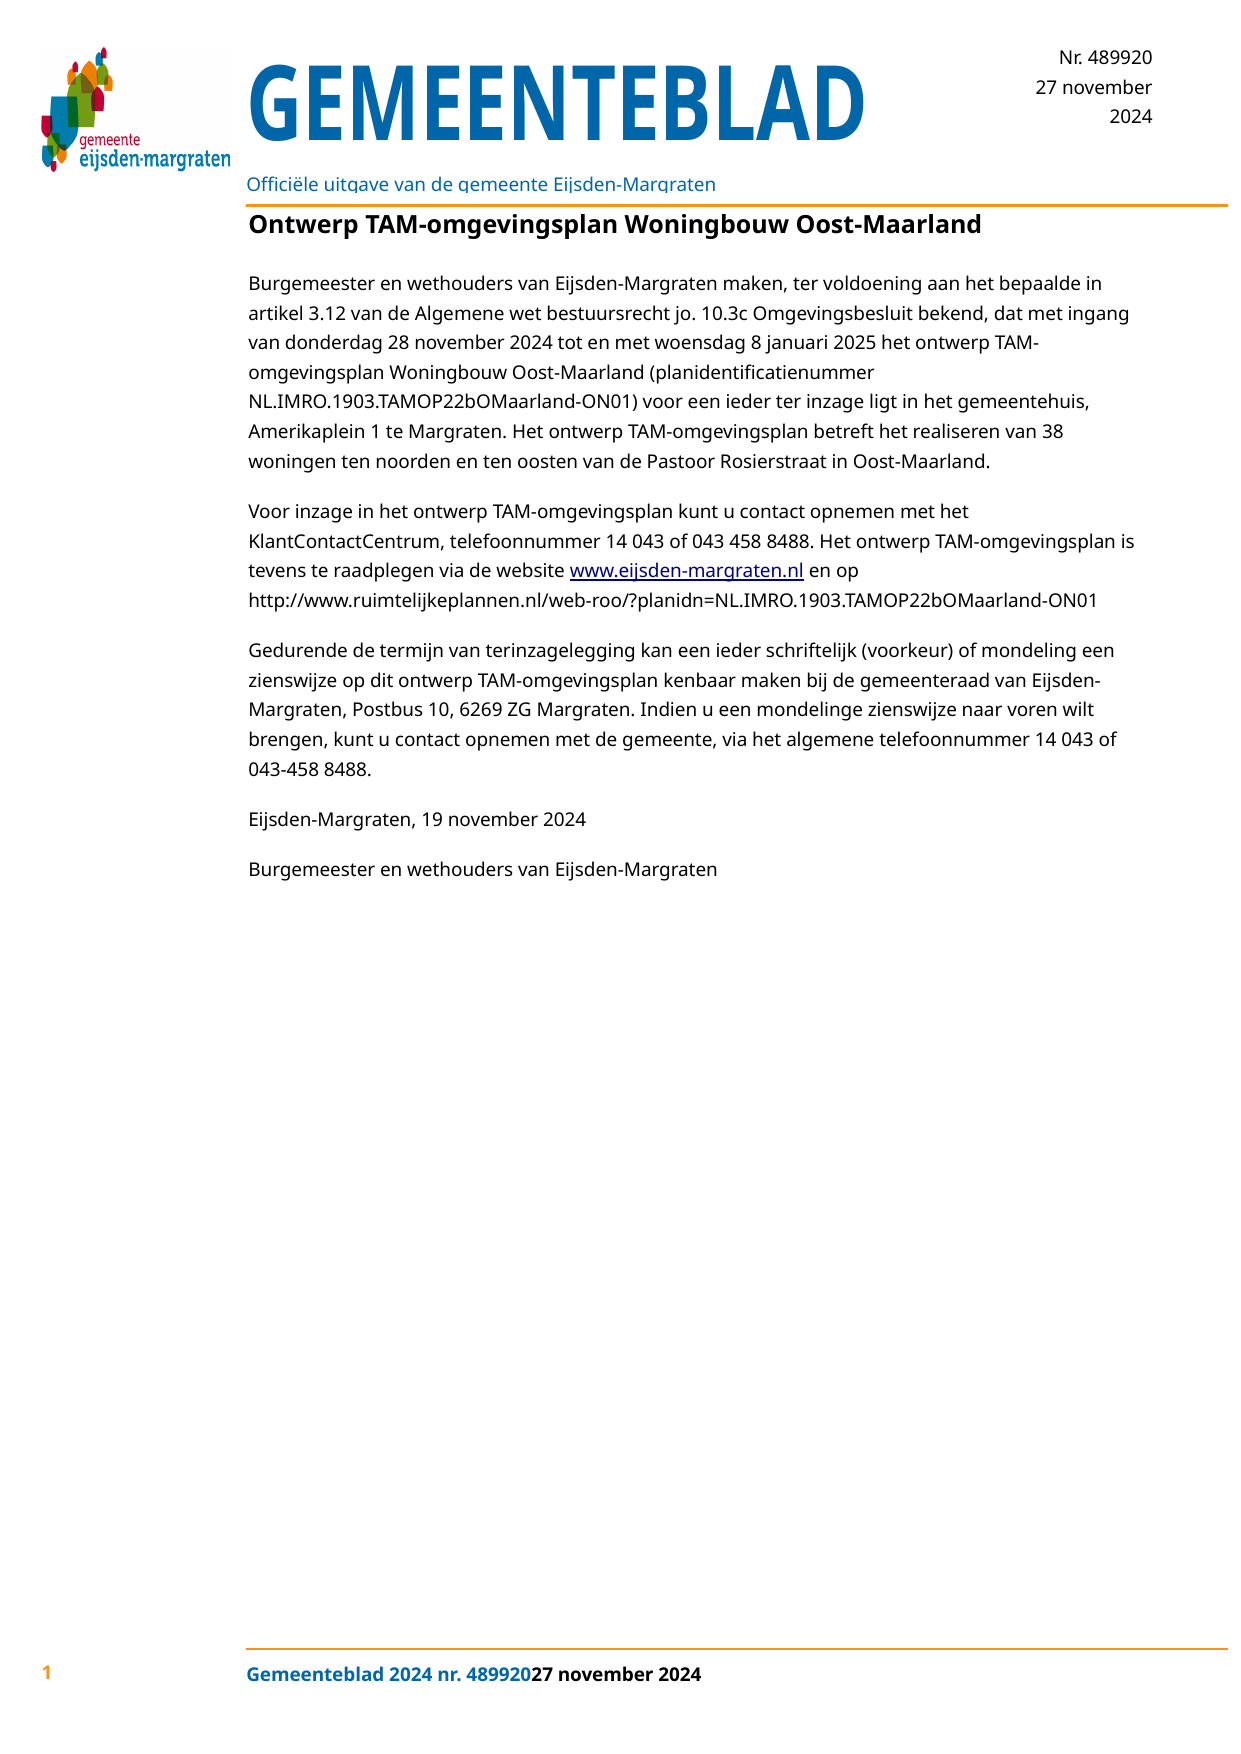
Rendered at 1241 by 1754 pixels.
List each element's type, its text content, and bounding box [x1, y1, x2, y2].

text Gedurende de termijn van terinzagelegging kan een ieder schriftelijk (voorkeur) of mondeling een zienswijze op dit ontwerp TAM-omgevingsplan kenbaar maken bij de gemeenteraad van Eijsden-Margraten, Postbus 10, 6269 ZG Margraten. Indien u een mondelinge zienswijze naar voren wilt brengen, kunt u contact opnemen met de gemeente, via het algemene telefoonnummer 14 043 of 043-458 8488. [248, 637, 1152, 781]
text Burgemeester en wethouders van Eijsden-Margraten [248, 857, 1152, 882]
text Eijsden-Margraten, 19 november 2024 [248, 806, 1152, 832]
text Burgemeester en wethouders van Eijsden-Margraten maken, ter voldoening aan het bepaalde in artikel 3.12 van de Algemene wet bestuursrecht jo. 10.3c Omgevingsbesluit bekend, dat met ingang van donderdag 28 november 2024 tot en met woensdag 8 januari 2025 het ontwerp TAM-omgevingsplan Woningbouw Oost-Maarland (planidentificatienummer NL.IMRO.1903.TAMOP22bOMaarland-ON01) voor een ieder ter inzage ligt in het gemeentehuis, Amerikaplein 1 te Margraten. Het ontwerp TAM-omgevingsplan betreft het realiseren van 38 woningen ten noorden en ten oosten van de Pastoor Rosierstraat in Oost-Maarland. [248, 270, 1152, 473]
text Voor inzage in het ontwerp TAM-omgevingsplan kunt u contact opnemen met het KlantContactCentrum, telefoonnummer 14 043 of 043 458 8488. Het ontwerp TAM-omgevingsplan is tevens te raadplegen via de website www.eijsden-margraten.nl en op http://www.ruimtelijkeplannen.nl/web-roo/?planidn=NL.IMRO.1903.TAMOP22bOMaarland-ON01 [248, 498, 1152, 613]
text Ontwerp TAM-omgevingsplan Woningbouw Oost-Maarland [248, 207, 1152, 241]
picture [41, 47, 231, 172]
